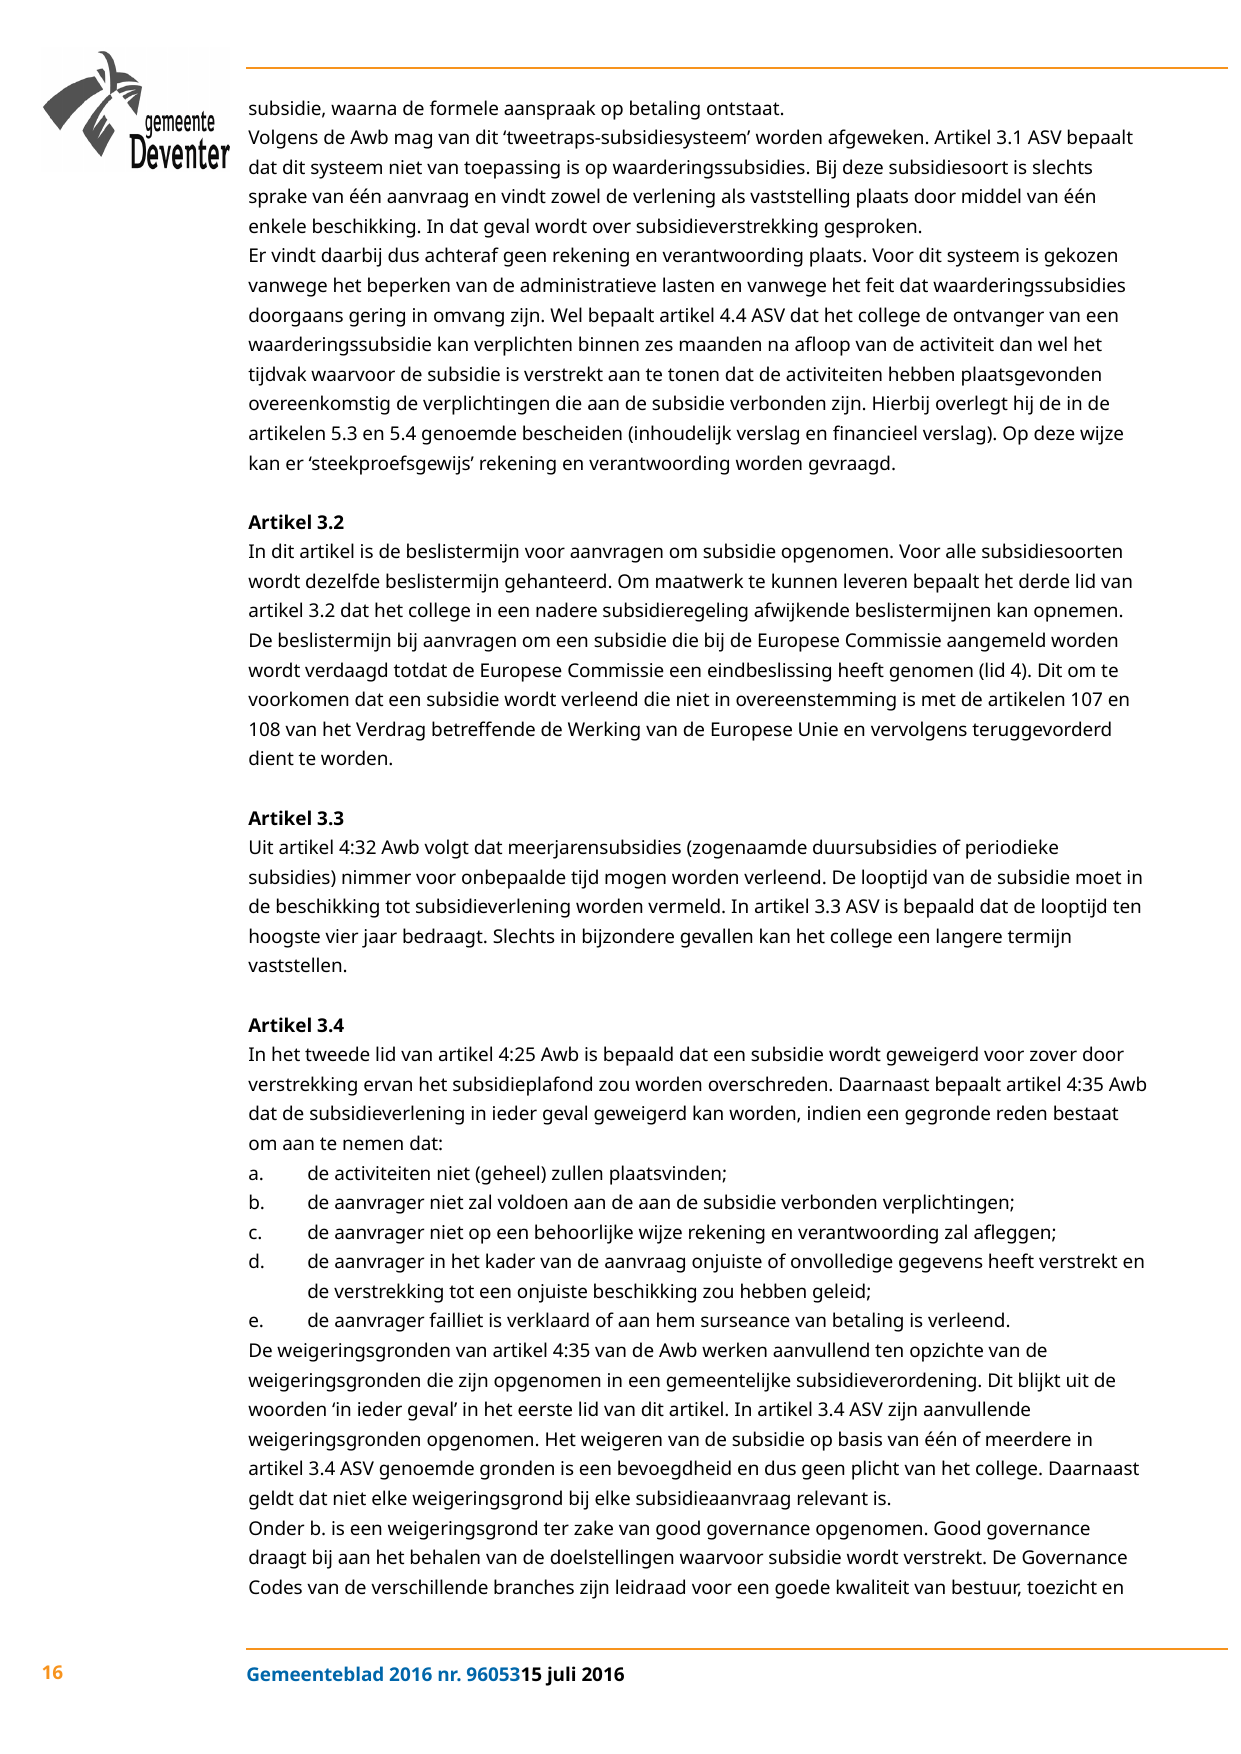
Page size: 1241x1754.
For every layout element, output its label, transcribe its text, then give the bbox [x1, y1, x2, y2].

text subsidie, waarna de formele aanspraak op betaling ontstaat. [248, 95, 1152, 121]
text In het tweede lid van artikel 4:25 Awb is bepaald dat een subsidie wordt geweigerd voor zover door verstrekking ervan het subsidieplafond zou worden overschreden. Daarnaast bepaalt artikel 4:35 Awb dat de subsidieverlening in ieder geval geweigerd kan worden, indien een gegronde reden bestaat om aan te nemen dat: [248, 1041, 1152, 1156]
text De weigeringsgronden van artikel 4:35 van de Awb werken aanvullend ten opzichte van de weigeringsgronden die zijn opgenomen in een gemeentelijke subsidieverordening. Dit blijkt uit de woorden ‘in ieder geval’ in het eerste lid van dit artikel. In artikel 3.4 ASV zijn aanvullende weigeringsgronden opgenomen. Het weigeren van de subsidie op basis van één of meerdere in artikel 3.4 ASV genoemde gronden is een bevoegdheid en dus geen plicht van het college. Daarnaast geldt dat niet elke weigeringsgrond bij elke subsidieaanvraag relevant is. [248, 1337, 1152, 1511]
text Er vindt daarbij dus achteraf geen rekening en verantwoording plaats. Voor dit systeem is gekozen vanwege het beperken van de administratieve lasten en vanwege het feit dat waarderingssubsidies doorgaans gering in omvang zijn. Wel bepaalt artikel 4.4 ASV dat het college de ontvanger van een waarderingssubsidie kan verplichten binnen zes maanden na afloop van de activiteit dan wel het tijdvak waarvoor de subsidie is verstrekt aan te tonen dat de activiteiten hebben plaatsgevonden overeenkomstig de verplichtingen die aan de subsidie verbonden zijn. Hierbij overlegt hij de in de artikelen 5.3 en 5.4 genoemde bescheiden (inhoudelijk verslag en financieel verslag). Op deze wijze kan er ‘steekproefsgewijs’ rekening en verantwoording worden gevraagd. [248, 243, 1152, 476]
text In dit artikel is de beslistermijn voor aanvragen om subsidie opgenomen. Voor alle subsidiesoorten wordt dezelfde beslistermijn gehanteerd. Om maatwerk te kunnen leveren bepaalt het derde lid van artikel 3.2 dat het college in een nadere subsidieregeling afwijkende beslistermijnen kan opnemen. [248, 538, 1152, 623]
text Onder b. is een weigeringsgrond ter zake van good governance opgenomen. Good governance draagt bij aan het behalen van de doelstellingen waarvoor subsidie wordt verstrekt. De Governance Codes van de verschillende branches zijn leidraad voor een goede kwaliteit van bestuur, toezicht en [248, 1515, 1152, 1600]
text Artikel 3.2 [248, 509, 1152, 535]
list de aanvrager niet zal voldoen aan de aan de subsidie verbonden verplichtingen; [248, 1189, 1152, 1215]
text Artikel 3.3 [248, 805, 1152, 831]
list de activiteiten niet (geheel) zullen plaatsvinden; [248, 1160, 1152, 1186]
text Volgens de Awb mag van dit ‘tweetraps-subsidiesysteem’ worden afgeweken. Artikel 3.1 ASV bepaalt dat dit systeem niet van toepassing is op waarderingssubsidies. Bij deze subsidiesoort is slechts sprake van één aanvraag en vindt zowel de verlening als vaststelling plaats door middel van één enkele beschikking. In dat geval wordt over subsidieverstrekking gesproken. [248, 124, 1152, 239]
text De beslistermijn bij aanvragen om een subsidie die bij de Europese Commissie aangemeld worden wordt verdaagd totdat de Europese Commissie een eindbeslissing heeft genomen (lid 4). Dit om te voorkomen dat een subsidie wordt verleend die niet in overeenstemming is met de artikelen 107 en 108 van het Verdrag betreffende de Werking van de Europese Unie en vervolgens teruggevorderd dient te worden. [248, 627, 1152, 771]
text Artikel 3.4 [248, 1012, 1152, 1038]
list de aanvrager in het kader van de aanvraag onjuiste of onvolledige gegevens heeft verstrekt en de verstrekking tot een onjuiste beschikking zou hebben geleid; [248, 1248, 1152, 1304]
text Uit artikel 4:32 Awb volgt dat meerjarensubsidies (zogenaamde duursubsidies of periodieke subsidies) nimmer voor onbepaalde tijd mogen worden verleend. De looptijd van de subsidie moet in de beschikking tot subsidieverlening worden vermeld. In artikel 3.3 ASV is bepaald dat de looptijd ten hoogste vier jaar bedraagt. Slechts in bijzondere gevallen kan het college een langere termijn vaststellen. [248, 834, 1152, 978]
list de aanvrager failliet is verklaard of aan hem surseance van betaling is verleend. [248, 1308, 1152, 1333]
picture [41, 47, 231, 172]
list de aanvrager niet op een behoorlijke wijze rekening en verantwoording zal afleggen; [248, 1219, 1152, 1245]
